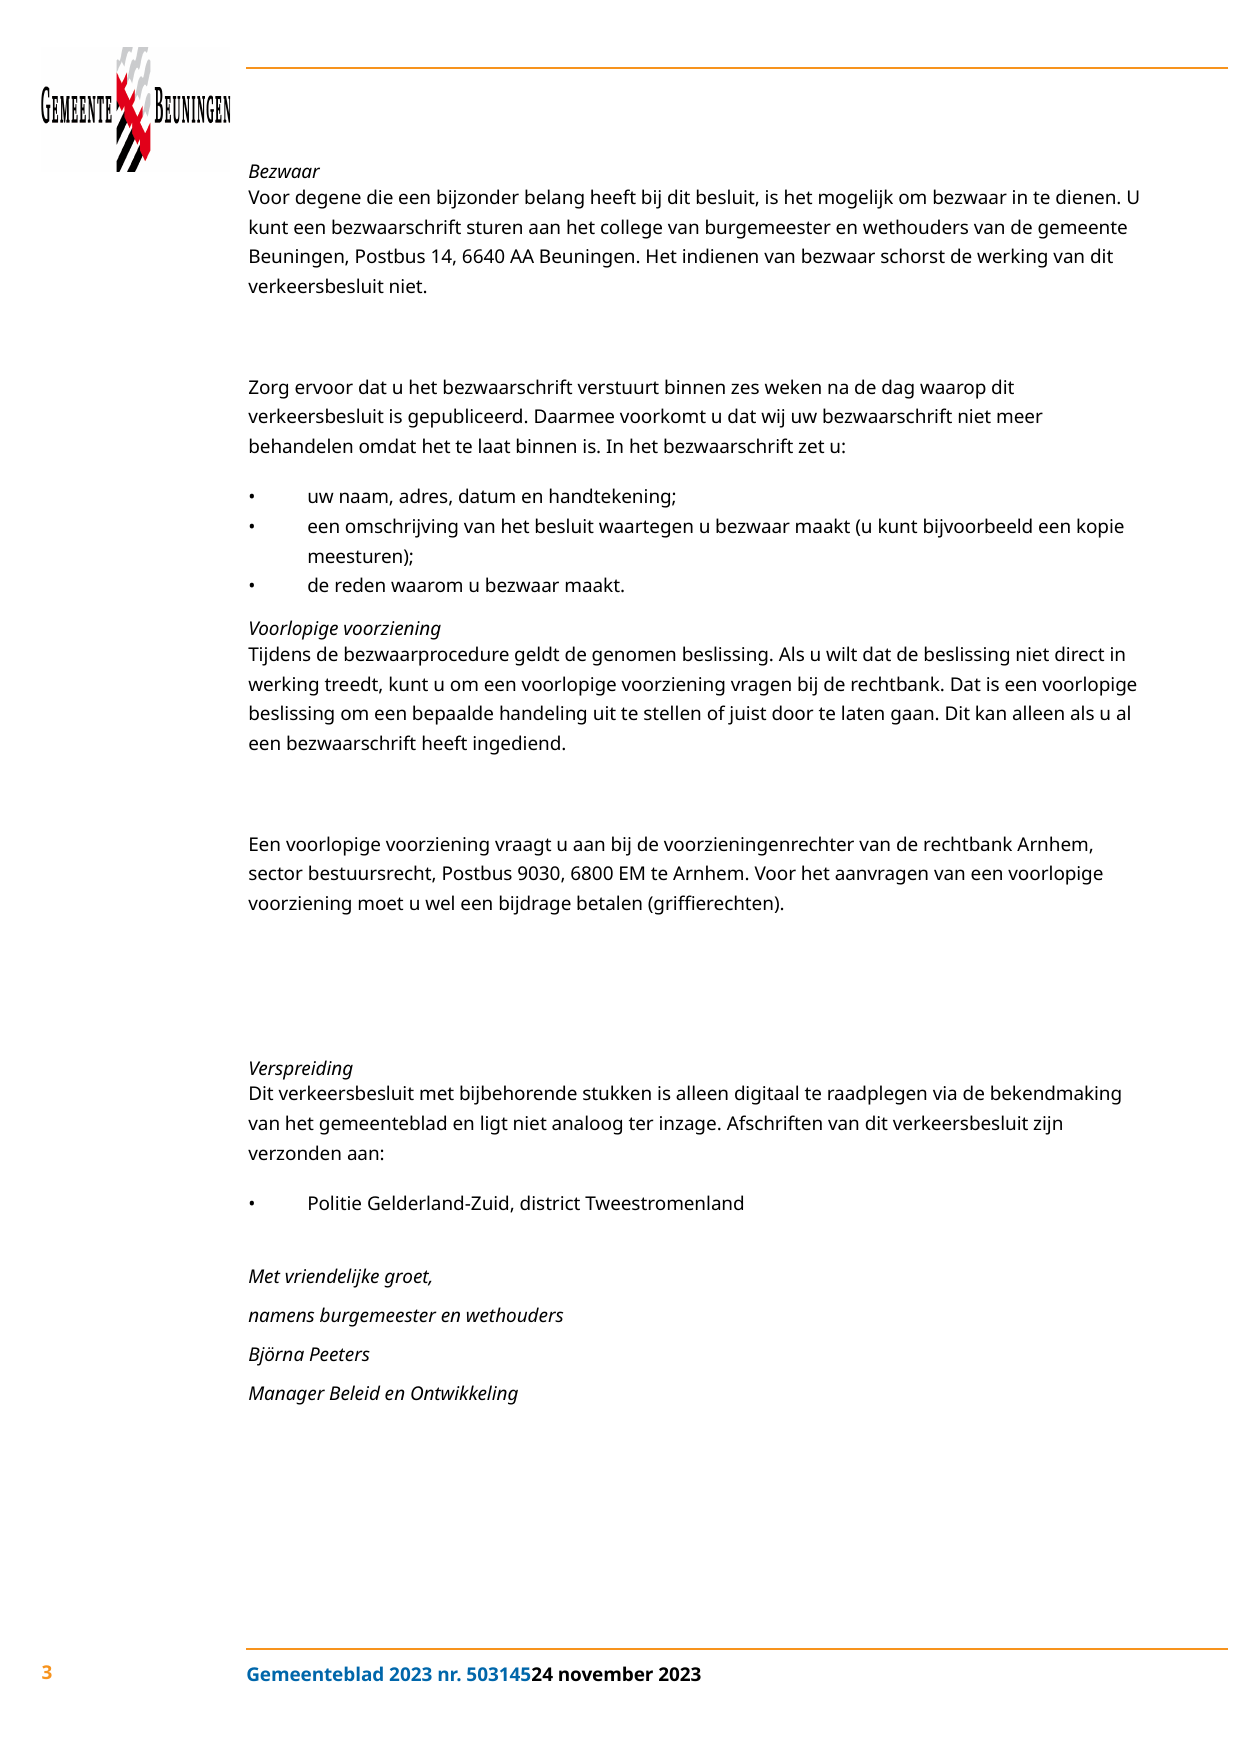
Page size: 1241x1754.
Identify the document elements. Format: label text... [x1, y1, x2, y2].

list uw naam, adres, datum en handtekening; [248, 484, 1152, 509]
list de reden waarom u bezwaar maakt. [248, 572, 1152, 598]
text Een voorlopige voorziening vraagt u aan bij de voorzieningenrechter van de rechtbank Arnhem, sector bestuursrecht, Postbus 9030, 6800 EM te Arnhem. Voor het aanvragen van een voorlopige voorziening moet u wel een bijdrage betalen (griffierechten). [248, 831, 1152, 916]
text Verspreiding [248, 1055, 1152, 1081]
picture [41, 47, 231, 172]
text Tijdens de bezwaarprocedure geldt de genomen beslissing. Als u wilt dat de beslissing niet direct in werking treedt, kunt u om een voorlopige voorziening vragen bij de rechtbank. Dat is een voorlopige beslissing om een bepaalde handeling uit te stellen of juist door te laten gaan. Dit kan alleen als u al een bezwaarschrift heeft ingediend. [248, 641, 1152, 756]
text Dit verkeersbesluit met bijbehorende stukken is alleen digitaal te raadplegen via de bekendmaking van het gemeenteblad en ligt niet analoog ter inzage. Afschriften van dit verkeersbesluit zijn verzonden aan: [248, 1081, 1152, 1165]
text Met vriendelijke groet, [248, 1263, 1152, 1288]
text Bezwaar [248, 159, 1152, 184]
text Zorg ervoor dat u het bezwaarschrift verstuurt binnen zes weken na de dag waarop dit verkeersbesluit is gepubliceerd. Daarmee voorkomt u dat wij uw bezwaarschrift niet meer behandelen omdat het te laat binnen is. In het bezwaarschrift zet u: [248, 374, 1152, 459]
text Voor degene die een bijzonder belang heeft bij dit besluit, is het mogelijk om bezwaar in te dienen. U kunt een bezwaarschrift sturen aan het college van burgemeester en wethouders van de gemeente Beuningen, Postbus 14, 6640 AA Beuningen. Het indienen van bezwaar schorst de werking van dit verkeersbesluit niet. [248, 184, 1152, 299]
text Voorlopige voorziening [248, 616, 1152, 641]
text namens burgemeester en wethouders [248, 1302, 1152, 1328]
list een omschrijving van het besluit waartegen u bezwaar maakt (u kunt bijvoorbeeld een kopie meesturen); [248, 513, 1152, 568]
list Politie Gelderland-Zuid, district Tweestromenland [248, 1190, 1152, 1216]
text Manager Beleid en Ontwikkeling [248, 1381, 1152, 1406]
text Björna Peeters [248, 1341, 1152, 1367]
